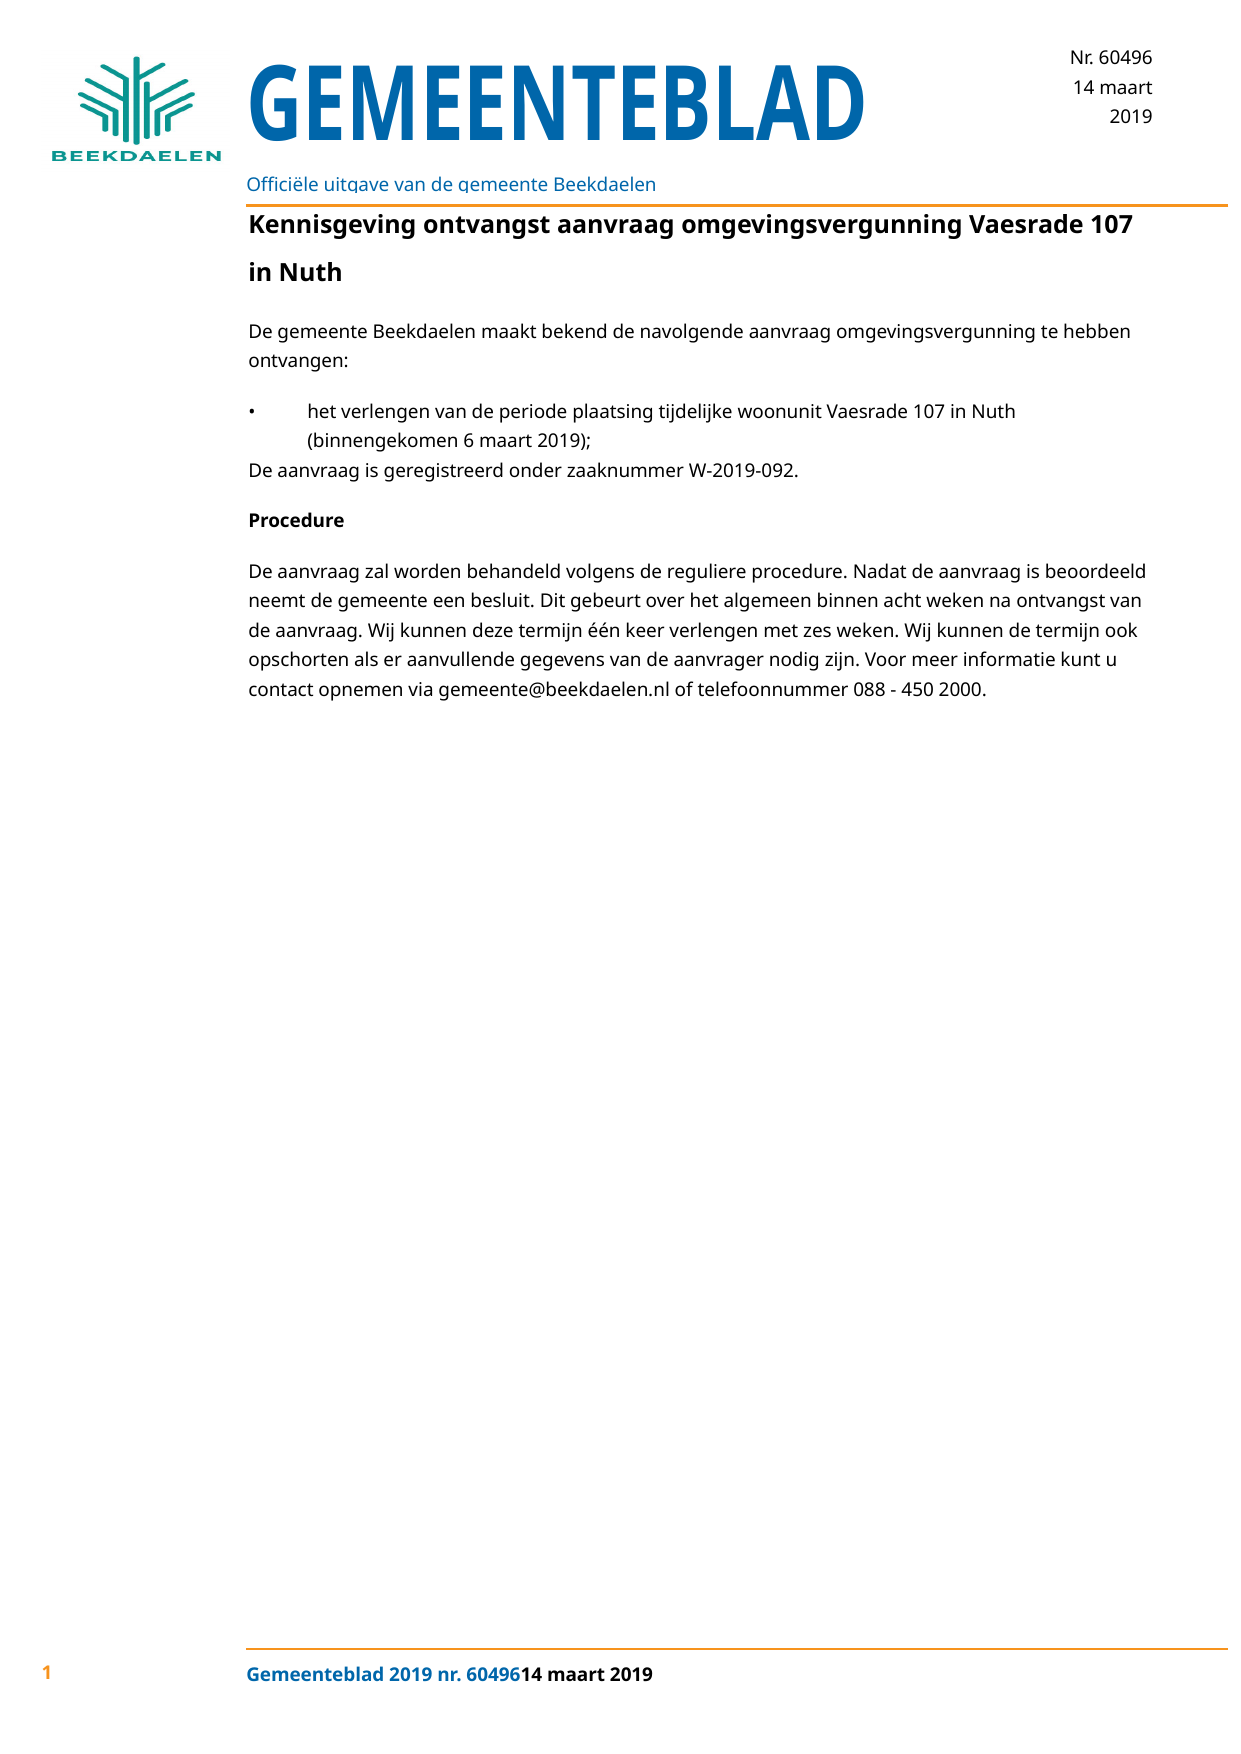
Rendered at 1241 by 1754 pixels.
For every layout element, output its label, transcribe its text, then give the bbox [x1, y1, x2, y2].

list het verlengen van de periode plaatsing tijdelijke woonunit Vaesrade 107 in Nuth (binnengekomen 6 maart 2019); [248, 398, 1152, 453]
text De aanvraag zal worden behandeld volgens de reguliere procedure. Nadat de aanvraag is beoordeeld neemt de gemeente een besluit. Dit gebeurt over het algemeen binnen acht weken na ontvangst van de aanvraag. Wij kunnen deze termijn één keer verlengen met zes weken. Wij kunnen de termijn ook opschorten als er aanvullende gegevens van de aanvrager nodig zijn. Voor meer informatie kunt u contact opnemen via gemeente@beekdaelen.nl of telefoonnummer 088 - 450 2000. [248, 558, 1152, 702]
text De aanvraag is geregistreerd onder zaaknummer W-2019-092. [248, 457, 1152, 483]
text Procedure [248, 507, 1152, 533]
picture [41, 47, 231, 172]
text Kennisgeving ontvangst aanvraag omgevingsvergunning Vaesrade 107 in Nuth [248, 207, 1152, 288]
text De gemeente Beekdaelen maakt bekend de navolgende aanvraag omgevingsvergunning te hebben ontvangen: [248, 318, 1152, 373]
